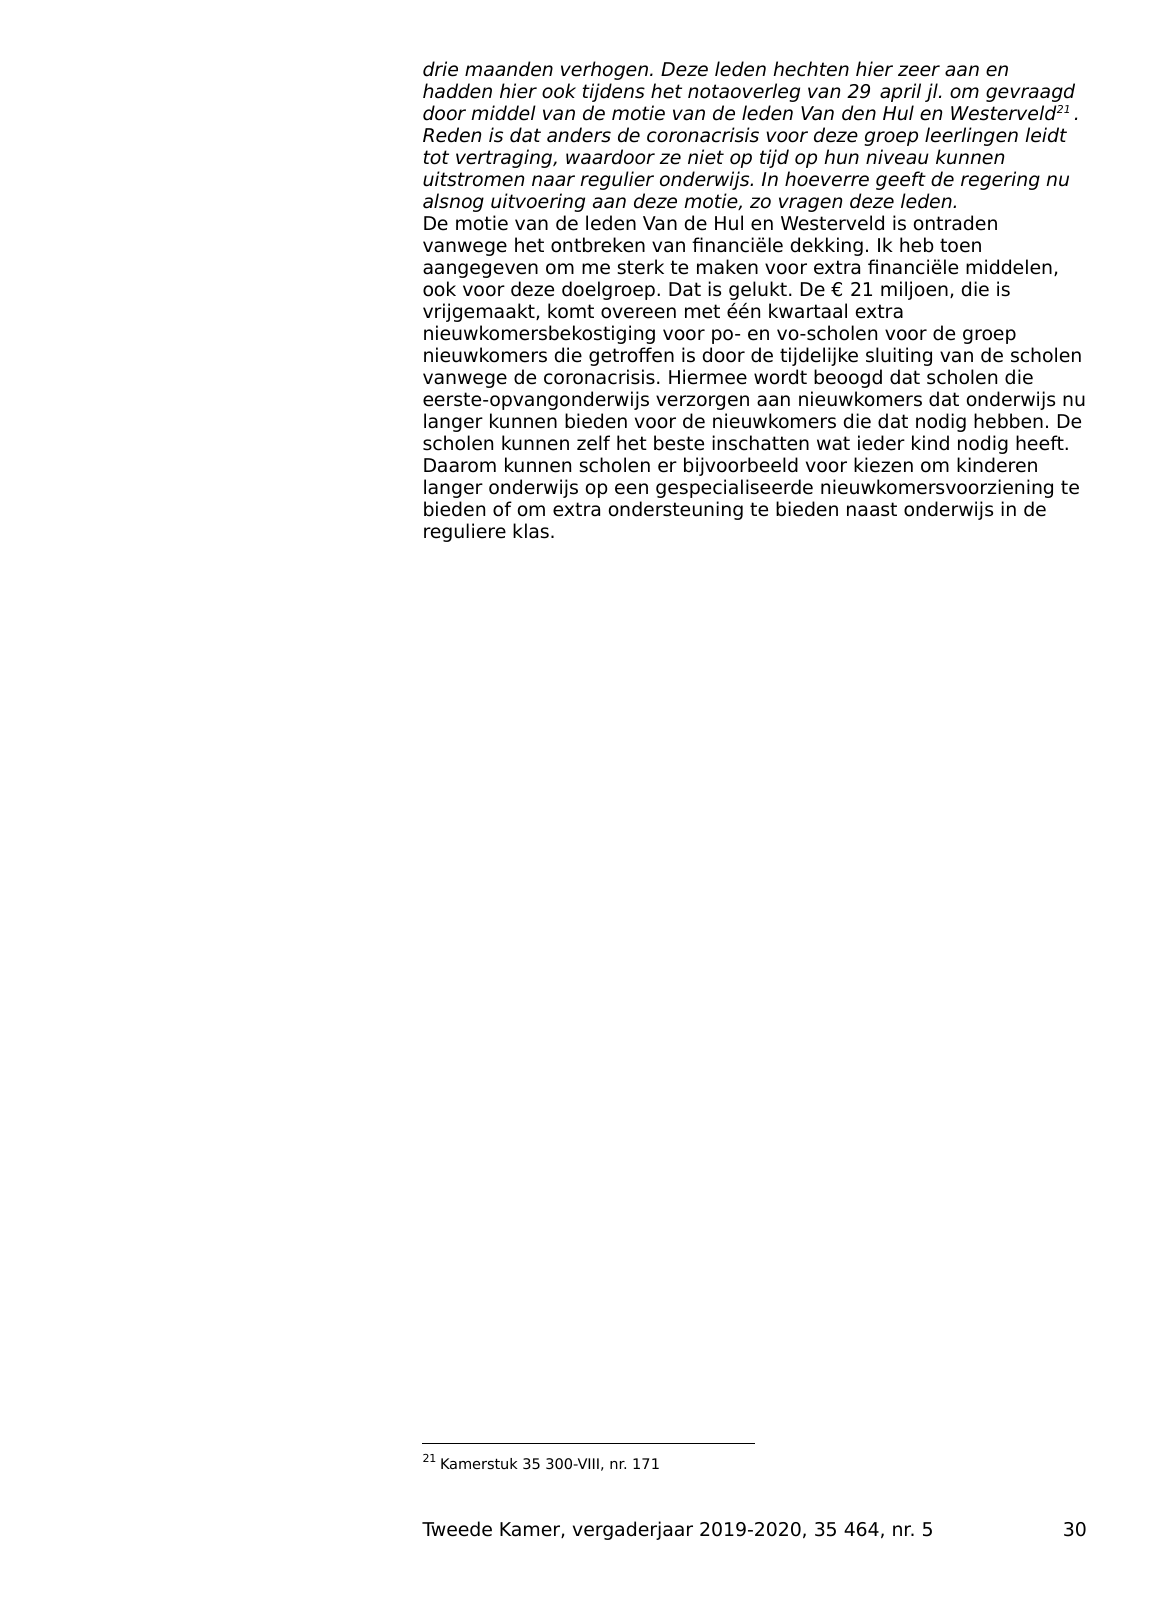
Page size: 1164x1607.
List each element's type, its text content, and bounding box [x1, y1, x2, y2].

text drie maanden verhogen. Deze leden hechten hier zeer aan en hadden hier ook tijdens het notaoverleg van 29 april jl. om gevraagd door middel van de motie van de leden Van den Hul en Westerveld. Reden is dat anders de coronacrisis voor deze groep leerlingen leidt tot vertraging, waardoor ze niet op tijd op hun niveau kunnen uitstromen naar regulier onderwijs. In hoeverre geeft de regering nu alsnog uitvoering aan deze motie, zo vragen deze leden. [422, 59, 1087, 213]
text Kamerstuk 35 300-VIII, nr. 171 [422, 1452, 1087, 1474]
text De motie van de leden Van de Hul en Westerveld is ontraden vanwege het ontbreken van financiële dekking. Ik heb toen aangegeven om me sterk te maken voor extra financiële middelen, ook voor deze doelgroep. Dat is gelukt. De € 21 miljoen, die is vrijgemaakt, komt overeen met één kwartaal extra nieuwkomersbekostiging voor po- en vo-scholen voor de groep nieuwkomers die getroffen is door de tijdelijke sluiting van de scholen vanwege de coronacrisis. Hiermee wordt beoogd dat scholen die eerste-opvangonderwijs verzorgen aan nieuwkomers dat onderwijs nu langer kunnen bieden voor de nieuwkomers die dat nodig hebben. De scholen kunnen zelf het beste inschatten wat ieder kind nodig heeft. Daarom kunnen scholen er bijvoorbeeld voor kiezen om kinderen langer onderwijs op een gespecialiseerde nieuwkomersvoorziening te bieden of om extra ondersteuning te bieden naast onderwijs in de reguliere klas. [422, 213, 1087, 543]
